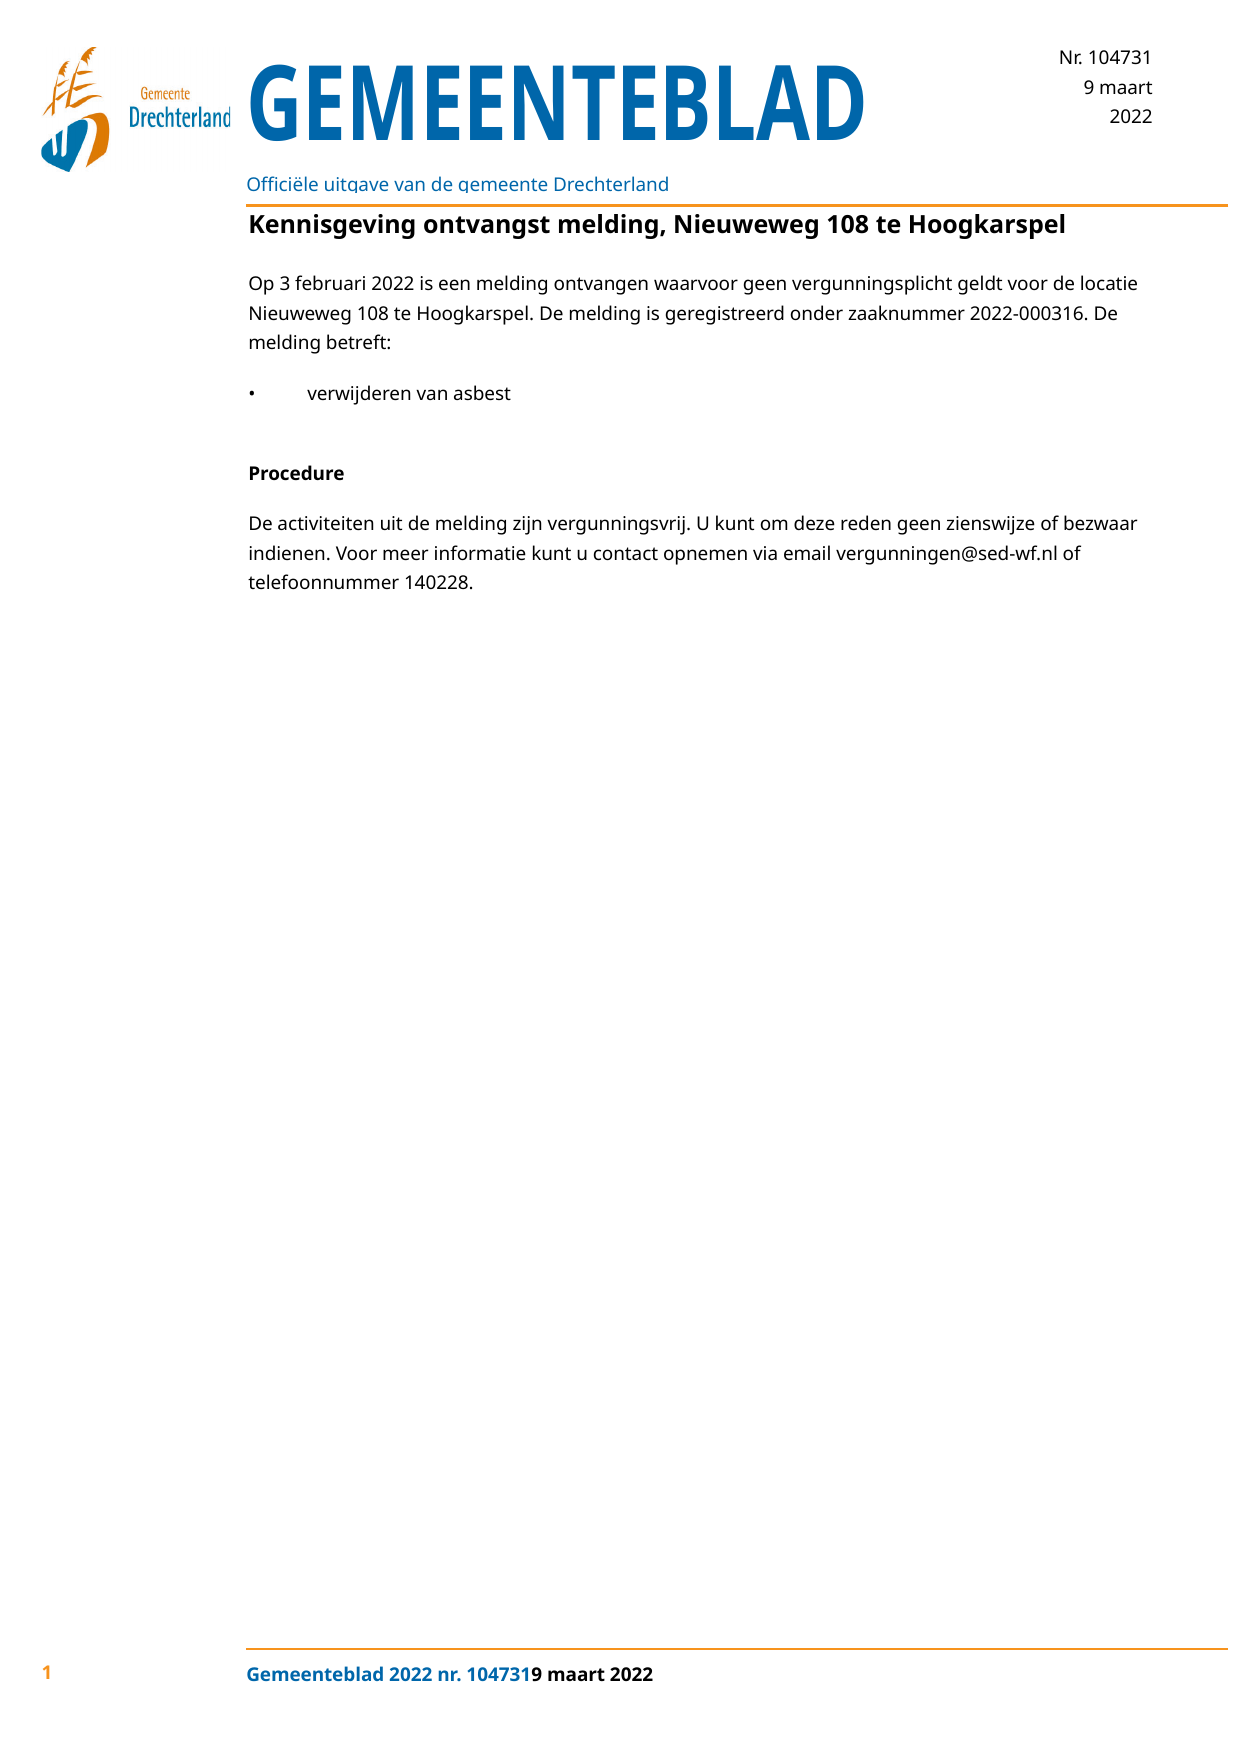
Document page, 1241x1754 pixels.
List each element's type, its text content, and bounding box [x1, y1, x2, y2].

text De activiteiten uit de melding zijn vergunningsvrij. U kunt om deze reden geen zienswijze of bezwaar indienen. Voor meer informatie kunt u contact opnemen via email vergunningen@sed-wf.nl of telefoonnummer 140228. [248, 510, 1152, 595]
list verwijderen van asbest [248, 380, 1152, 406]
text Kennisgeving ontvangst melding, Nieuweweg 108 te Hoogkarspel [248, 207, 1152, 241]
picture [41, 158, 64, 172]
picture [41, 47, 231, 172]
text Op 3 februari 2022 is een melding ontvangen waarvoor geen vergunningsplicht geldt voor de locatie Nieuweweg 108 te Hoogkarspel. De melding is geregistreerd onder zaaknummer 2022-000316. De melding betreft: [248, 270, 1152, 355]
picture [226, 115, 231, 124]
text Procedure [248, 460, 1152, 486]
